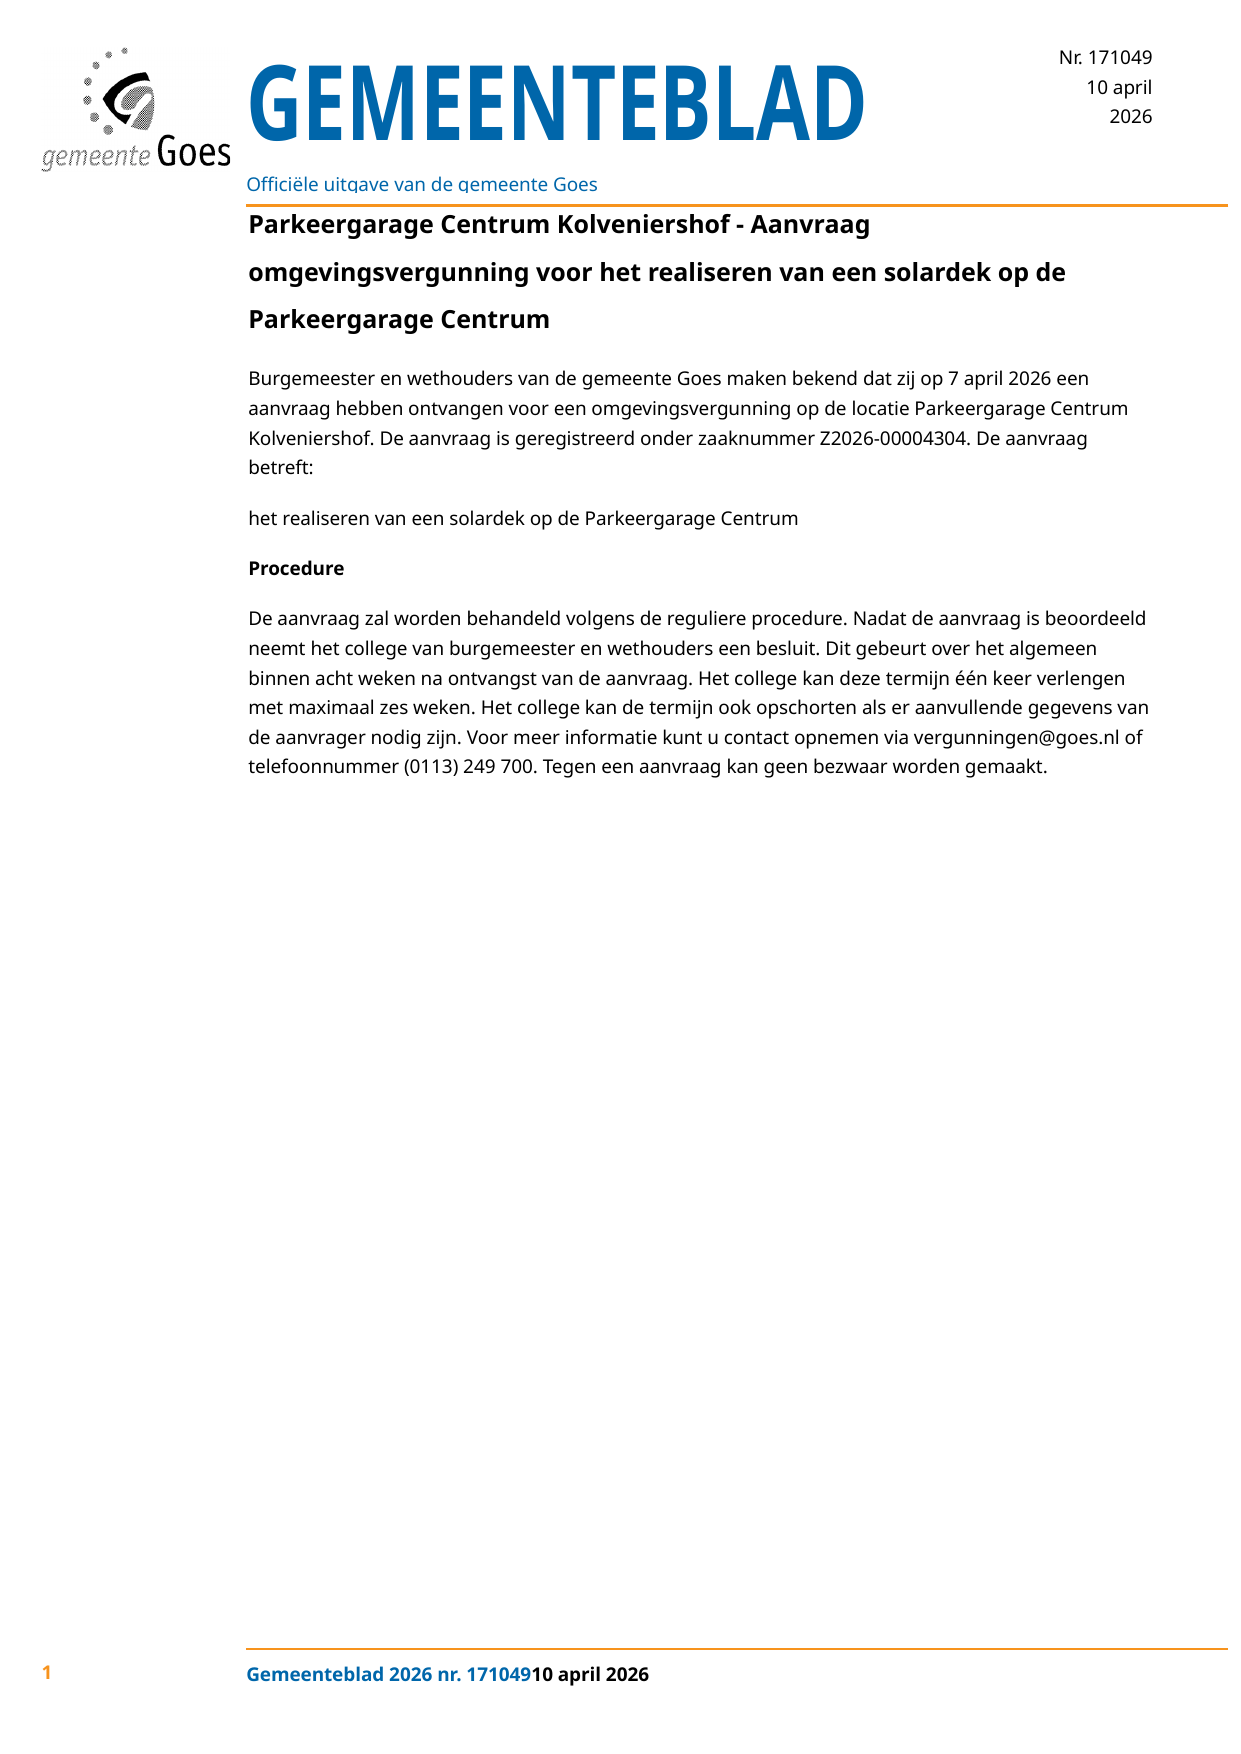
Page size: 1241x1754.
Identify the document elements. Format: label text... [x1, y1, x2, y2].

text Parkeergarage Centrum Kolveniershof - Aanvraag omgevingsvergunning voor het realiseren van een solardek op de Parkeergarage Centrum [248, 207, 1152, 336]
text het realiseren van een solardek op de Parkeergarage Centrum [248, 505, 1152, 530]
text Procedure [248, 555, 1152, 581]
text Burgemeester en wethouders van de gemeente Goes maken bekend dat zij op 7 april 2026 een aanvraag hebben ontvangen voor een omgevingsvergunning op de locatie Parkeergarage Centrum Kolveniershof. De aanvraag is geregistreerd onder zaaknummer Z2026-00004304. De aanvraag betreft: [248, 366, 1152, 480]
text De aanvraag zal worden behandeld volgens de reguliere procedure. Nadat de aanvraag is beoordeeld neemt het college van burgemeester en wethouders een besluit. Dit gebeurt over het algemeen binnen acht weken na ontvangst van de aanvraag. Het college kan deze termijn één keer verlengen met maximaal zes weken. Het college kan de termijn ook opschorten als er aanvullende gegevens van de aanvrager nodig zijn. Voor meer informatie kunt u contact opnemen via vergunningen@goes.nl of telefoonnummer (0113) 249 700. Tegen een aanvraag kan geen bezwaar worden gemaakt. [248, 606, 1152, 779]
picture [41, 47, 231, 172]
